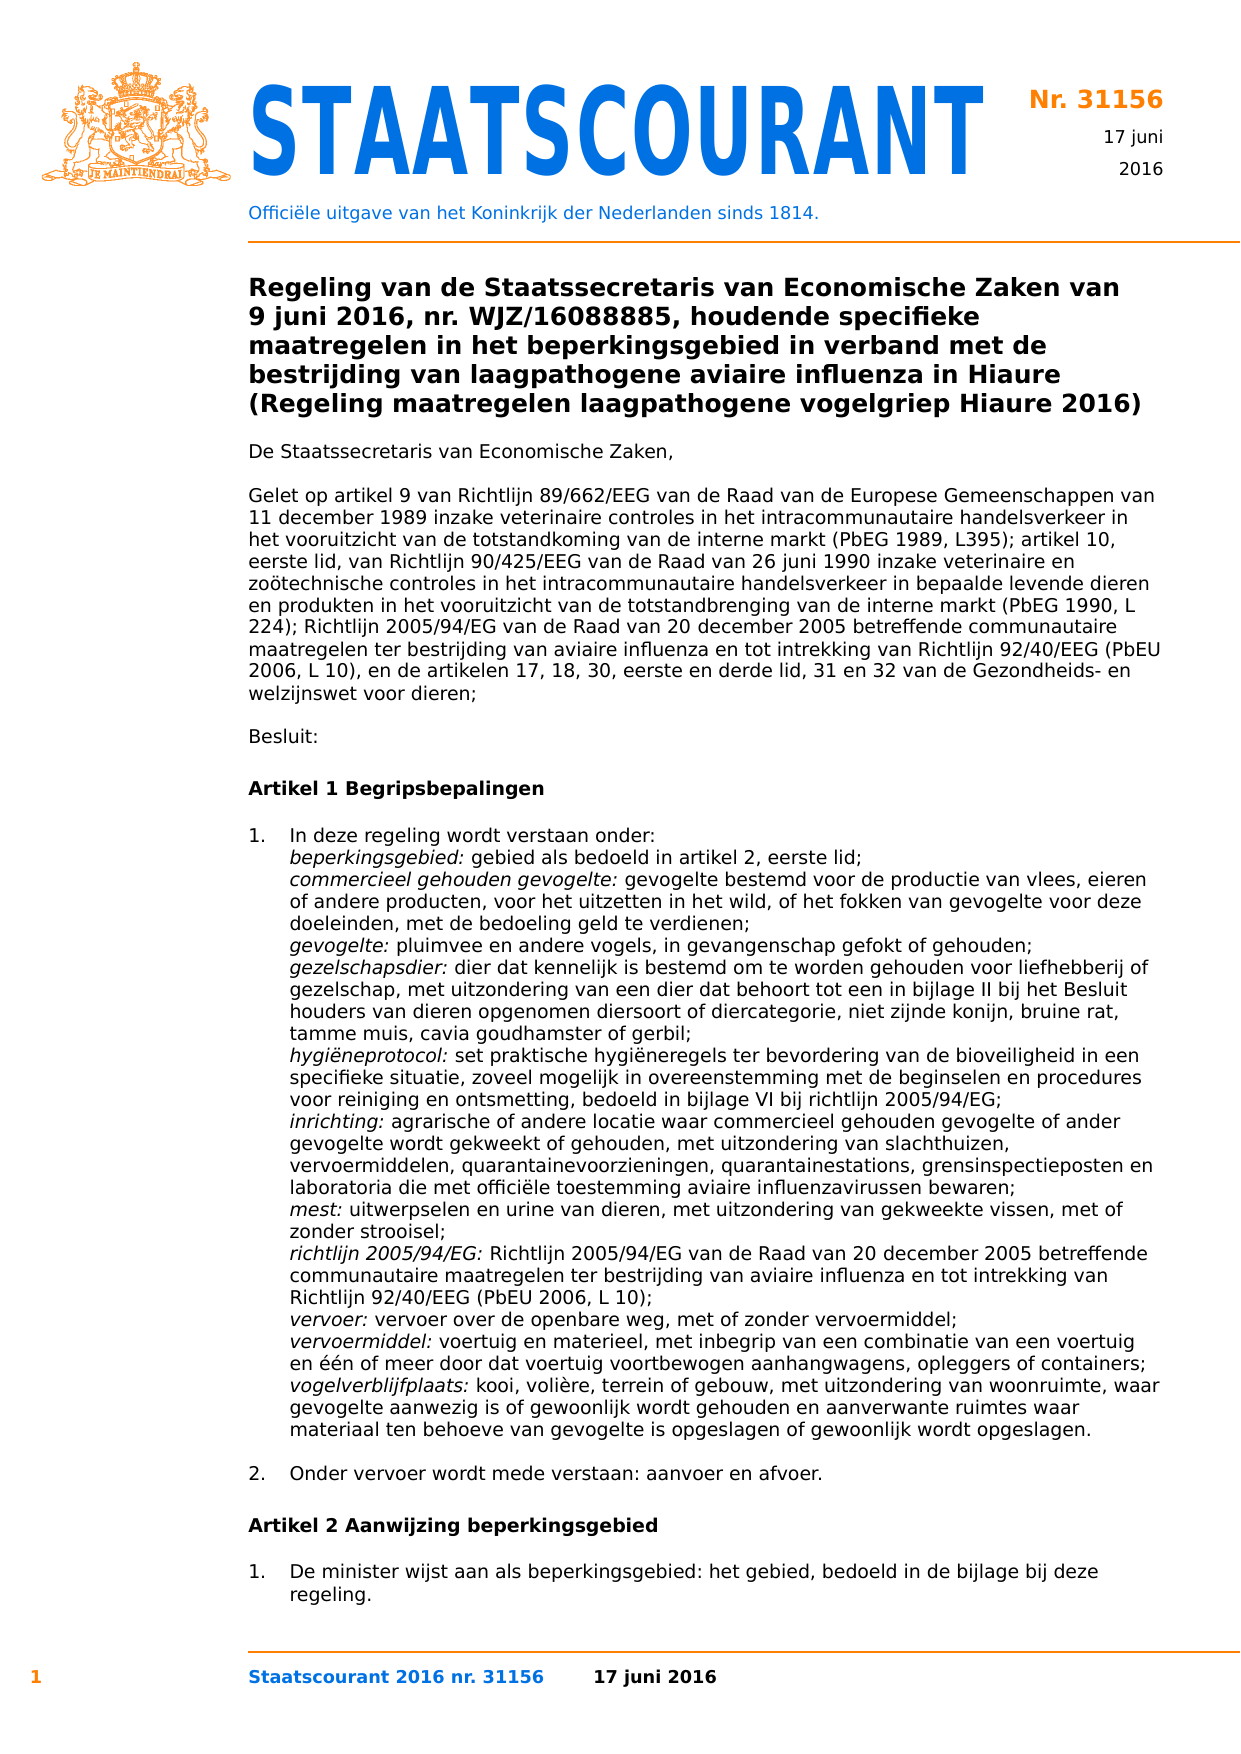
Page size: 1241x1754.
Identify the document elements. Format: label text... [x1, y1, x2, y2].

text beperkingsgebied: gebied als bedoeld in artikel 2, eerste lid; [289, 847, 1163, 869]
subtitle Artikel 2 Aanwijzing beperkingsgebied [248, 1514, 1163, 1536]
text vervoermiddel: voertuig en materieel, met inbegrip van een combinatie van een voertuig en één of meer door dat voertuig voortbewogen aanhangwagens, opleggers of containers; [289, 1331, 1163, 1375]
text vogelverblijfplaats: kooi, volière, terrein of gebouw, met uitzondering van woonruimte, waar gevogelte aanwezig is of gewoonlijk wordt gehouden en aanverwante ruimtes waar materiaal ten behoeve van gevogelte is opgeslagen of gewoonlijk wordt opgeslagen. [289, 1375, 1163, 1441]
text De Staatssecretaris van Economische Zaken, [248, 441, 1163, 463]
subtitle Regeling van de Staatssecretaris van Economische Zaken van 9 juni 2016, nr. WJZ/16088885, houdende specifieke maatregelen in het beperkingsgebied in verband met de bestrijding van laagpathogene aviaire influenza in Hiaure (Regeling maatregelen laagpathogene vogelgriep Hiaure 2016) [248, 273, 1163, 419]
text gevogelte: pluimvee en andere vogels, in gevangenschap gefokt of gehouden; [289, 935, 1163, 957]
text mest: uitwerpselen en urine van dieren, met uitzondering van gekweekte vissen, met of zonder strooisel; [289, 1199, 1163, 1243]
picture [41, 62, 231, 186]
text Besluit: [248, 726, 1163, 748]
text Gelet op artikel 9 van Richtlijn 89/662/EEG van de Raad van de Europese Gemeenschappen van 11 december 1989 inzake veterinaire controles in het intracommunautaire handelsverkeer in het vooruitzicht van de totstandkoming van de interne markt (PbEG 1989, L395); artikel 10, eerste lid, van Richtlijn 90/425/EEG van de Raad van 26 juni 1990 inzake veterinaire en zoötechnische controles in het intracommunautaire handelsverkeer in bepaalde levende dieren en produkten in het vooruitzicht van de totstandbrenging van de interne markt (PbEG 1990, L 224); Richtlijn 2005/94/EG van de Raad van 20 december 2005 betreffende communautaire maatregelen ter bestrijding van aviaire influenza en tot intrekking van Richtlijn 92/40/EEG (PbEU 2006, L 10), en de artikelen 17, 18, 30, eerste en derde lid, 31 en 32 van de Gezondheids- en welzijnswet voor dieren; [248, 484, 1163, 704]
table_cell 17 juni [998, 121, 1240, 153]
table_cell Officiële uitgave van het Koninkrijk der Nederlanden sinds 1814. [248, 203, 1240, 241]
text gezelschapsdier: dier dat kennelijk is bestemd om te worden gehouden voor liefhebberij of gezelschap, met uitzondering van een dier dat behoort tot een in bijlage II bij het Besluit houders van dieren opgenomen diersoort of diercategorie, niet zijnde konijn, bruine rat, tamme muis, cavia goudhamster of gerbil; [289, 957, 1163, 1045]
table_header STAATSCOURANT [248, 62, 998, 203]
text inrichting: agrarische of andere locatie waar commercieel gehouden gevogelte of ander gevogelte wordt gekweekt of gehouden, met uitzondering van slachthuizen, vervoermiddelen, quarantainevoorzieningen, quarantainestations, grensinspectieposten en laboratoria die met officiële toestemming aviaire influenzavirussen bewaren; [289, 1111, 1163, 1199]
text vervoer: vervoer over de openbare weg, met of zonder vervoermiddel; [289, 1309, 1163, 1331]
text 2. Onder vervoer wordt mede verstaan: aanvoer en afvoer. [248, 1462, 1163, 1484]
text 1. In deze regeling wordt verstaan onder: [248, 825, 1163, 847]
text richtlijn 2005/94/EG: Richtlijn 2005/94/EG van de Raad van 20 december 2005 betreffende communautaire maatregelen ter bestrijding van aviaire influenza en tot intrekking van Richtlijn 92/40/EEG (PbEU 2006, L 10); [289, 1243, 1163, 1309]
text 1. De minister wijst aan als beperkingsgebied: het gebied, bedoeld in de bijlage bij deze regeling. [248, 1561, 1163, 1605]
table_header [25, 62, 248, 241]
table_header Nr. 31156 [998, 62, 1240, 121]
table_cell 2016 [998, 153, 1240, 203]
subtitle Artikel 1 Begripsbepalingen [248, 778, 1163, 800]
text commercieel gehouden gevogelte: gevogelte bestemd voor de productie van vlees, eieren of andere producten, voor het uitzetten in het wild, of het fokken van gevogelte voor deze doeleinden, met de bedoeling geld te verdienen; [289, 869, 1163, 935]
text hygiëneprotocol: set praktische hygiëneregels ter bevordering van de bioveiligheid in een specifieke situatie, zoveel mogelijk in overeenstemming met de beginselen en procedures voor reiniging en ontsmetting, bedoeld in bijlage VI bij richtlijn 2005/94/EG; [289, 1045, 1163, 1111]
